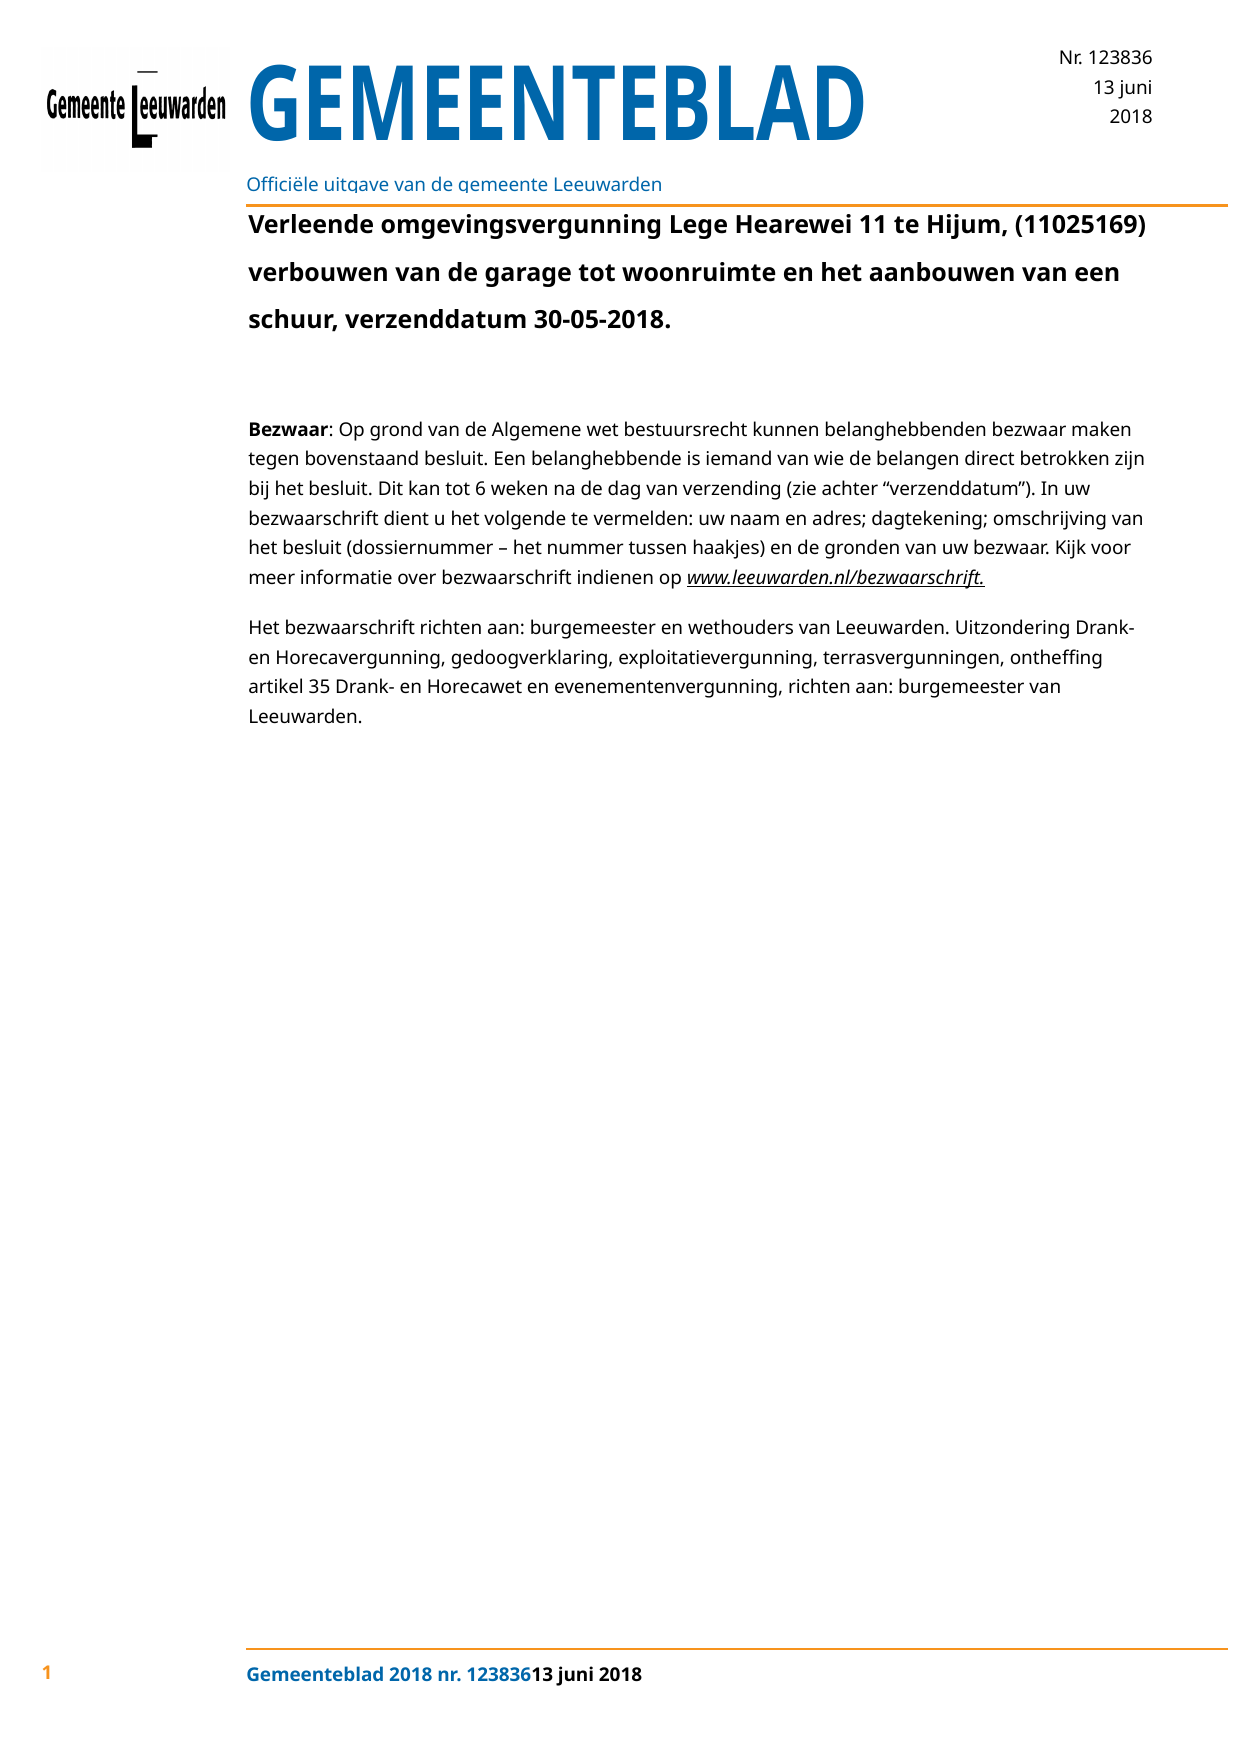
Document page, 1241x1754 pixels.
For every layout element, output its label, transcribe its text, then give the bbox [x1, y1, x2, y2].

text Het bezwaarschrift richten aan: burgemeester en wethouders van Leeuwarden. Uitzondering Drank- en Horecavergunning, gedoogverklaring, exploitatievergunning, terrasvergunningen, ontheffing artikel 35 Drank- en Horecawet en evenementenvergunning, richten aan: burgemeester van Leeuwarden. [248, 614, 1152, 729]
text Bezwaar: Op grond van de Algemene wet bestuursrecht kunnen belanghebbenden bezwaar maken tegen bovenstaand besluit. Een belanghebbende is iemand van wie de belangen direct betrokken zijn bij het besluit. Dit kan tot 6 weken na de dag van verzending (zie achter “verzenddatum”). In uw bezwaarschrift dient u het volgende te vermelden: uw naam en adres; dagtekening; omschrijving van het besluit (dossiernummer – het nummer tussen haakjes) en de gronden van uw bezwaar. Kijk voor meer informatie over bezwaarschrift indienen op www.leeuwarden.nl/bezwaarschrift. [248, 416, 1152, 589]
text Verleende omgevingsvergunning Lege Hearewei 11 te Hijum, (11025169) verbouwen van de garage tot woonruimte en het aanbouwen van een schuur, verzenddatum 30-05-2018. [248, 207, 1152, 336]
picture [41, 47, 231, 172]
